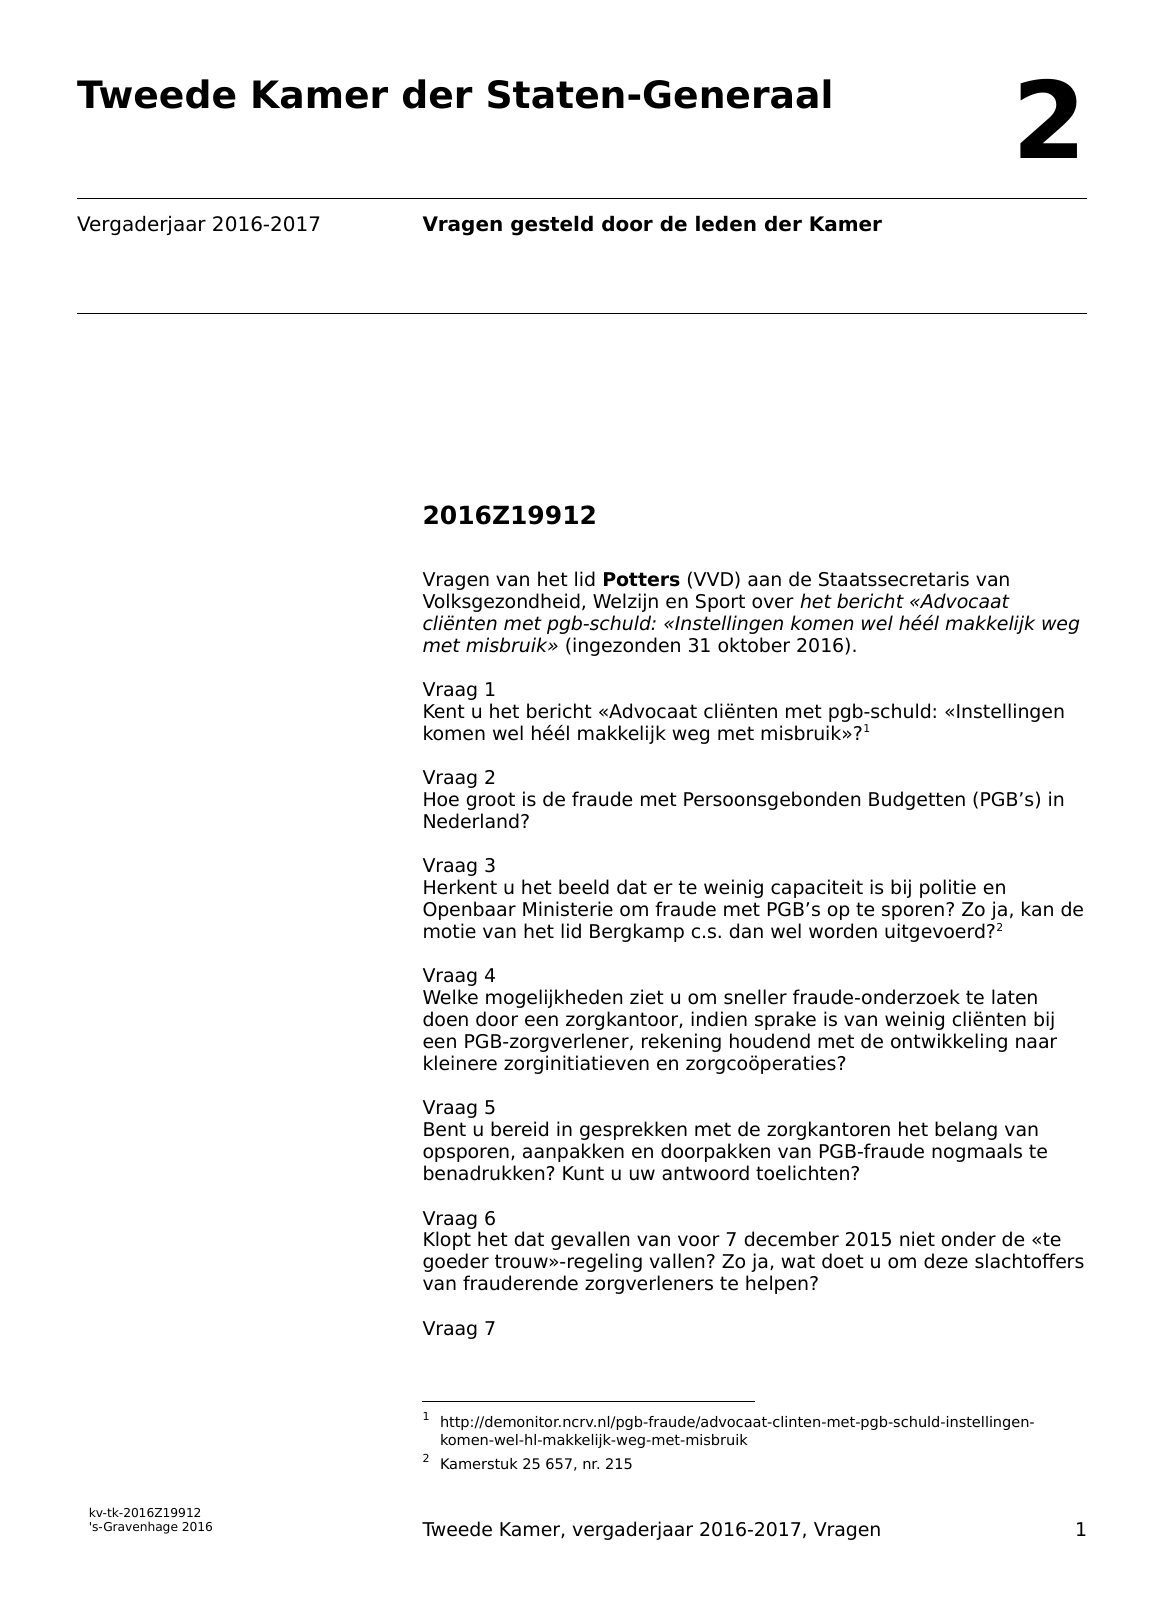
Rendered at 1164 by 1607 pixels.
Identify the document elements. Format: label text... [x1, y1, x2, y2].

text Bent u bereid in gesprekken met de zorgkantoren het belang van opsporen, aanpakken en doorpakken van PGB-fraude nogmaals te benadrukken? Kunt u uw antwoord toelichten? [422, 1119, 1087, 1185]
text Hoe groot is de fraude met Persoonsgebonden Budgetten (PGB’s) in Nederland? [422, 789, 1087, 833]
text Kamerstuk 25 657, nr. 215 [422, 1452, 1087, 1474]
text Vraag 2 [422, 767, 1087, 789]
text http://demonitor.ncrv.nl/pgb-fraude/advocaat-clinten-met-pgb-schuld-instellingen-komen-wel-hl-makkelijk-weg-met-misbruik [422, 1410, 1087, 1449]
text Vragen van het lid Potters (VVD) aan de Staatssecretaris van Volksgezondheid, Welzijn en Sport over het bericht «Advocaat cliënten met pgb-schuld: «Instellingen komen wel héél makkelijk weg met misbruik» (ingezonden 31 oktober 2016). [422, 569, 1087, 657]
text kv-tk-2016Z19912 [88, 1506, 323, 1520]
table_cell Vergaderjaar 2016-2017 [77, 199, 422, 313]
text Herkent u het beeld dat er te weinig capaciteit is bij politie en Openbaar Ministerie om fraude met PGB’s op te sporen? Zo ja, kan de motie van het lid Bergkamp c.s. dan wel worden uitgevoerd? [422, 877, 1087, 943]
text Vraag 4 [422, 965, 1087, 987]
table_cell Vragen gesteld door de leden der Kamer [422, 199, 1087, 313]
text 's-Gravenhage 2016 [88, 1520, 323, 1534]
text 2016Z19912 [422, 501, 1087, 531]
table_header Tweede Kamer der Staten-Generaal [77, 59, 886, 198]
text Vraag 5 [422, 1097, 1087, 1119]
text Vraag 3 [422, 855, 1087, 877]
text Welke mogelijkheden ziet u om sneller fraude-onderzoek te laten doen door een zorgkantoor, indien sprake is van weinig cliënten bij een PGB-zorgverlener, rekening houdend met de ontwikkeling naar kleinere zorginitiatieven en zorgcoöperaties? [422, 987, 1087, 1075]
text Vraag 7 [422, 1317, 1087, 1339]
table_header 2 [886, 59, 1087, 198]
text Klopt het dat gevallen van voor 7 december 2015 niet onder de «te goeder trouw»-regeling vallen? Zo ja, wat doet u om deze slachtoffers van frauderende zorgverleners te helpen? [422, 1229, 1087, 1295]
text Kent u het bericht «Advocaat cliënten met pgb-schuld: «Instellingen komen wel héél makkelijk weg met misbruik»? [422, 701, 1087, 745]
text Vraag 1 [422, 679, 1087, 701]
text Vraag 6 [422, 1207, 1087, 1229]
